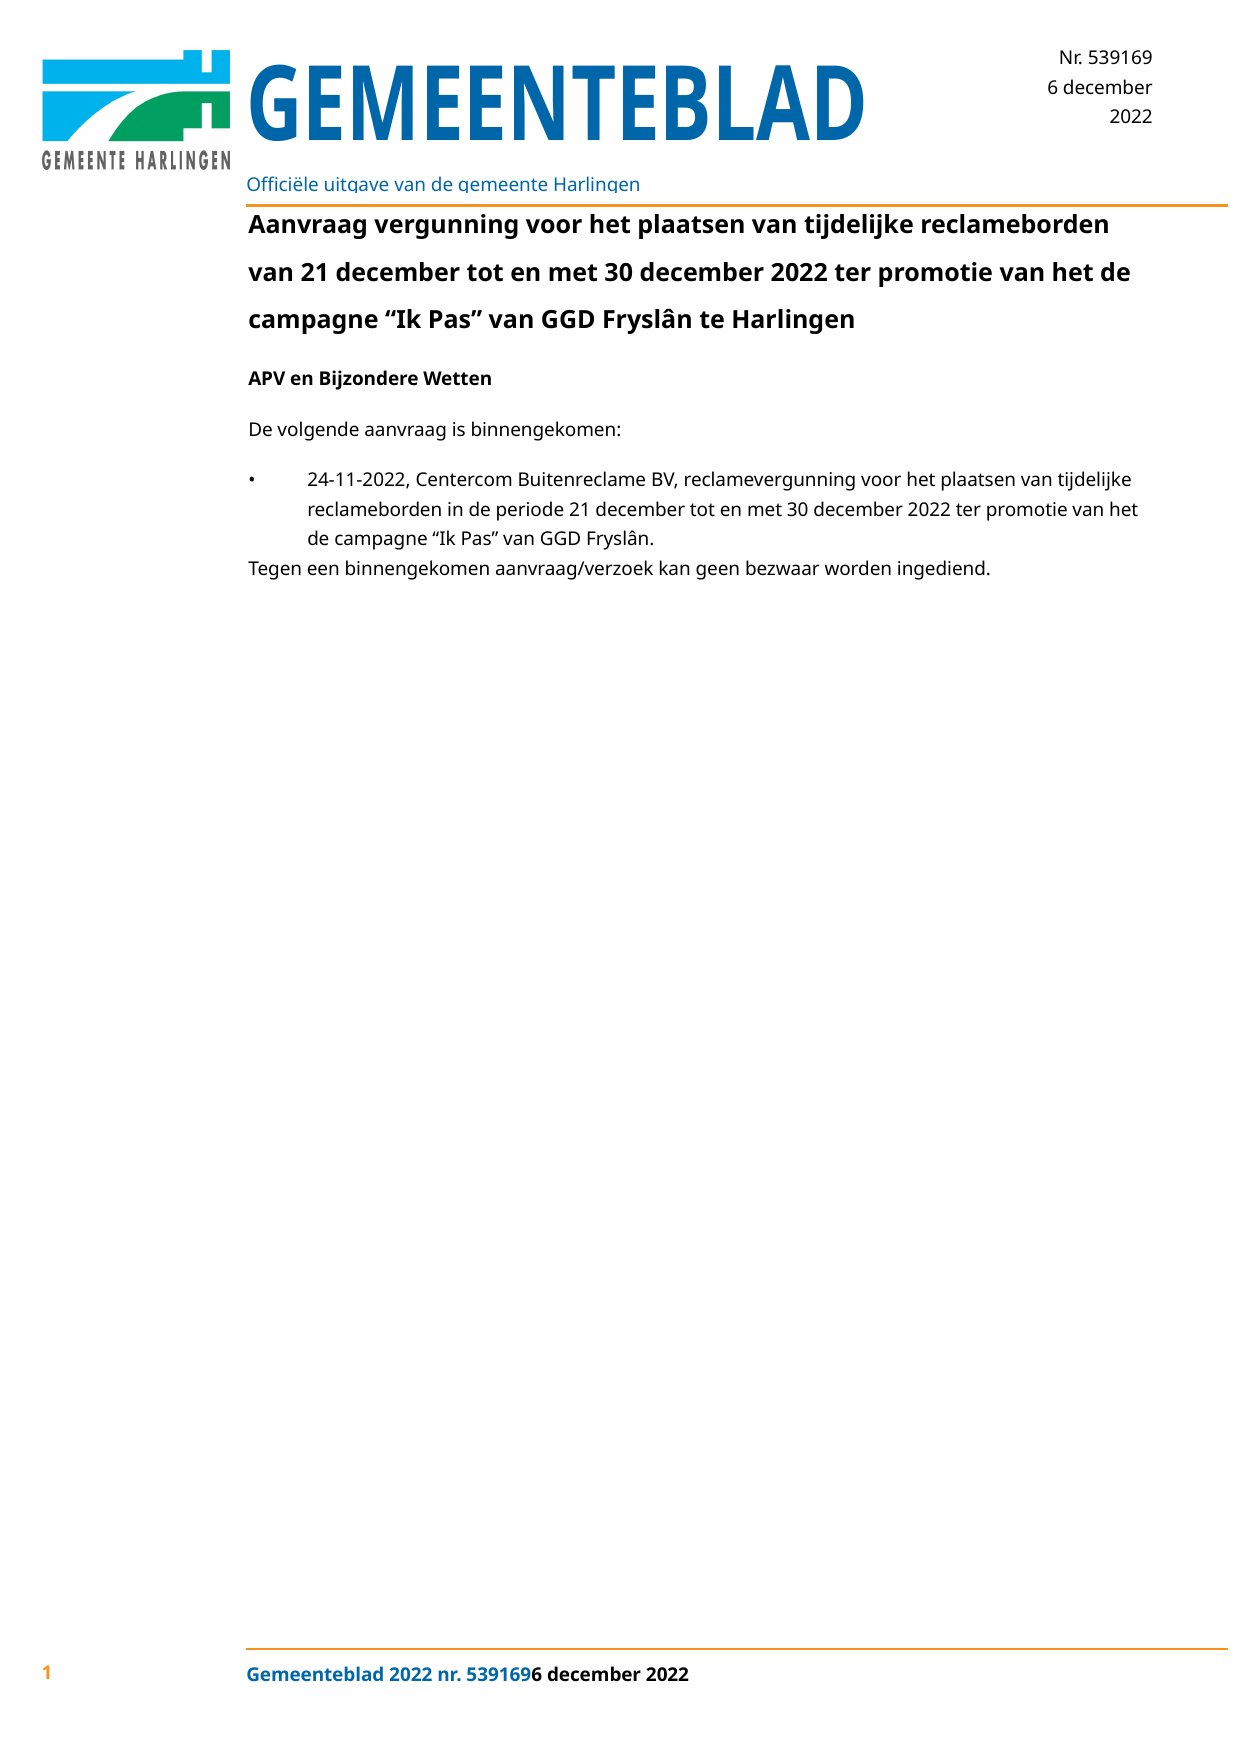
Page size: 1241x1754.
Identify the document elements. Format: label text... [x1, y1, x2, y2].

list 24-11-2022, Centercom Buitenreclame BV, reclamevergunning voor het plaatsen van tijdelijke reclameborden in de periode 21 december tot en met 30 december 2022 ter promotie van het de campagne “Ik Pas” van GGD Fryslân. [248, 466, 1152, 551]
text Aanvraag vergunning voor het plaatsen van tijdelijke reclameborden van 21 december tot en met 30 december 2022 ter promotie van het de campagne “Ik Pas” van GGD Fryslân te Harlingen [248, 207, 1152, 336]
picture [41, 47, 231, 172]
text Tegen een binnengekomen aanvraag/verzoek kan geen bezwaar worden ingediend. [248, 555, 1152, 581]
text APV en Bijzondere Wetten [248, 366, 1152, 391]
text De volgende aanvraag is binnengekomen: [248, 416, 1152, 442]
